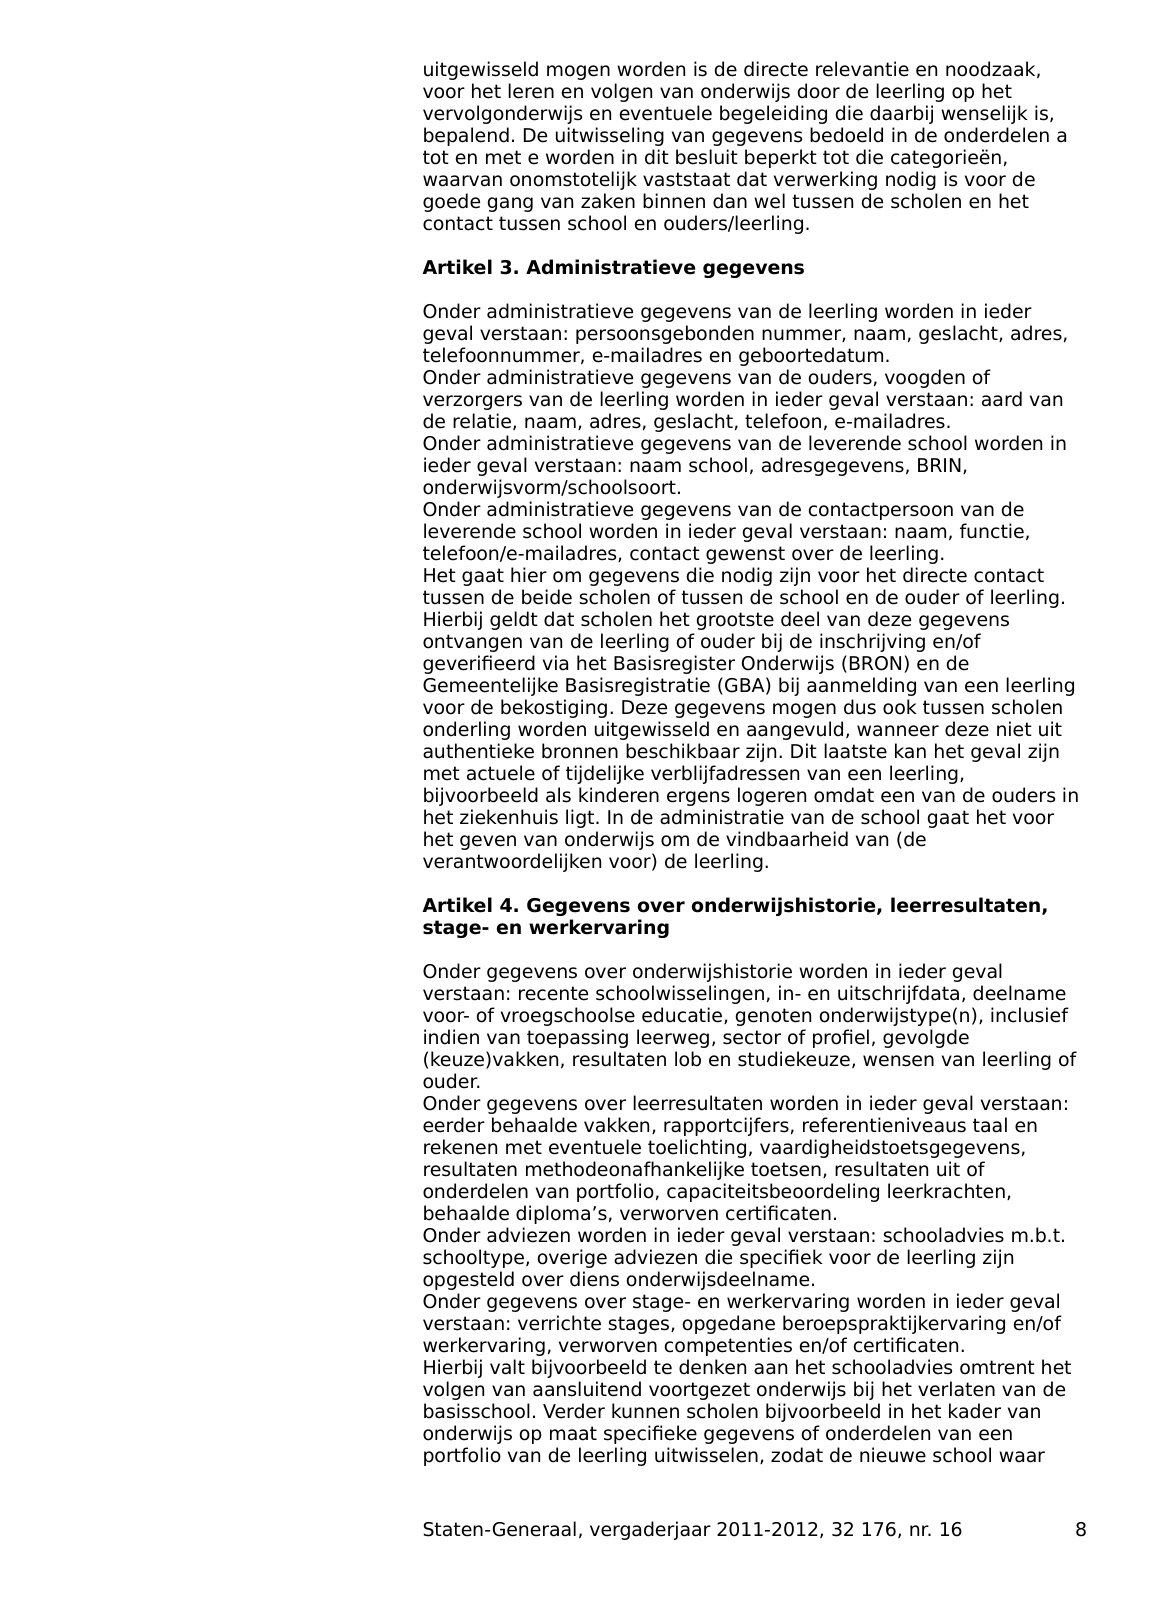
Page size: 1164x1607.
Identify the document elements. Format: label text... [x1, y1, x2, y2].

text Onder gegevens over stage- en werkervaring worden in ieder geval verstaan: verrichte stages, opgedane beroepspraktijkervaring en/of werkervaring, verworven competenties en/of certificaten. [422, 1291, 1087, 1357]
text Onder gegevens over leerresultaten worden in ieder geval verstaan: eerder behaalde vakken, rapportcijfers, referentieniveaus taal en rekenen met eventuele toelichting, vaardigheidstoetsgegevens, resultaten methodeonafhankelijke toetsen, resultaten uit of onderdelen van portfolio, capaciteitsbeoordeling leerkrachten, behaalde diploma’s, verworven certificaten. [422, 1093, 1087, 1225]
text Het gaat hier om gegevens die nodig zijn voor het directe contact tussen de beide scholen of tussen de school en de ouder of leerling. Hierbij geldt dat scholen het grootste deel van deze gegevens ontvangen van de leerling of ouder bij de inschrijving en/of geverifieerd via het Basisregister Onderwijs (BRON) en de Gemeentelijke Basisregistratie (GBA) bij aanmelding van een leerling voor de bekostiging. Deze gegevens mogen dus ook tussen scholen onderling worden uitgewisseld en aangevuld, wanneer deze niet uit authentieke bronnen beschikbaar zijn. Dit laatste kan het geval zijn met actuele of tijdelijke verblijfadressen van een leerling, bijvoorbeeld als kinderen ergens logeren omdat een van de ouders in het ziekenhuis ligt. In de administratie van de school gaat het voor het geven van onderwijs om de vindbaarheid van (de verantwoordelijken voor) de leerling. [422, 565, 1087, 873]
subtitle Artikel 4. Gegevens over onderwijshistorie, leerresultaten, stage- en werkervaring [422, 895, 1087, 939]
text Onder administratieve gegevens van de contactpersoon van de leverende school worden in ieder geval verstaan: naam, functie, telefoon/e-mailadres, contact gewenst over de leerling. [422, 499, 1087, 565]
subtitle Artikel 3. Administratieve gegevens [422, 257, 1087, 279]
text Hierbij valt bijvoorbeeld te denken aan het schooladvies omtrent het volgen van aansluitend voortgezet onderwijs bij het verlaten van de basisschool. Verder kunnen scholen bijvoorbeeld in het kader van onderwijs op maat specifieke gegevens of onderdelen van een portfolio van de leerling uitwisselen, zodat de nieuwe school waar [422, 1357, 1087, 1467]
text Onder administratieve gegevens van de leverende school worden in ieder geval verstaan: naam school, adresgegevens, BRIN, onderwijsvorm/schoolsoort. [422, 433, 1087, 499]
text Onder administratieve gegevens van de leerling worden in ieder geval verstaan: persoonsgebonden nummer, naam, geslacht, adres, telefoonnummer, e-mailadres en geboortedatum. [422, 301, 1087, 367]
text Onder gegevens over onderwijshistorie worden in ieder geval verstaan: recente schoolwisselingen, in- en uitschrijfdata, deelname voor- of vroegschoolse educatie, genoten onderwijstype(n), inclusief indien van toepassing leerweg, sector of profiel, gevolgde (keuze)vakken, resultaten lob en studiekeuze, wensen van leerling of ouder. [422, 961, 1087, 1093]
text Onder adviezen worden in ieder geval verstaan: schooladvies m.b.t. schooltype, overige adviezen die specifiek voor de leerling zijn opgesteld over diens onderwijsdeelname. [422, 1225, 1087, 1291]
text Onder administratieve gegevens van de ouders, voogden of verzorgers van de leerling worden in ieder geval verstaan: aard van de relatie, naam, adres, geslacht, telefoon, e-mailadres. [422, 367, 1087, 433]
text uitgewisseld mogen worden is de directe relevantie en noodzaak, voor het leren en volgen van onderwijs door de leerling op het vervolgonderwijs en eventuele begeleiding die daarbij wenselijk is, bepalend. De uitwisseling van gegevens bedoeld in de onderdelen a tot en met e worden in dit besluit beperkt tot die categorieën, waarvan onomstotelijk vaststaat dat verwerking nodig is voor de goede gang van zaken binnen dan wel tussen de scholen en het contact tussen school en ouders/leerling. [422, 59, 1087, 235]
